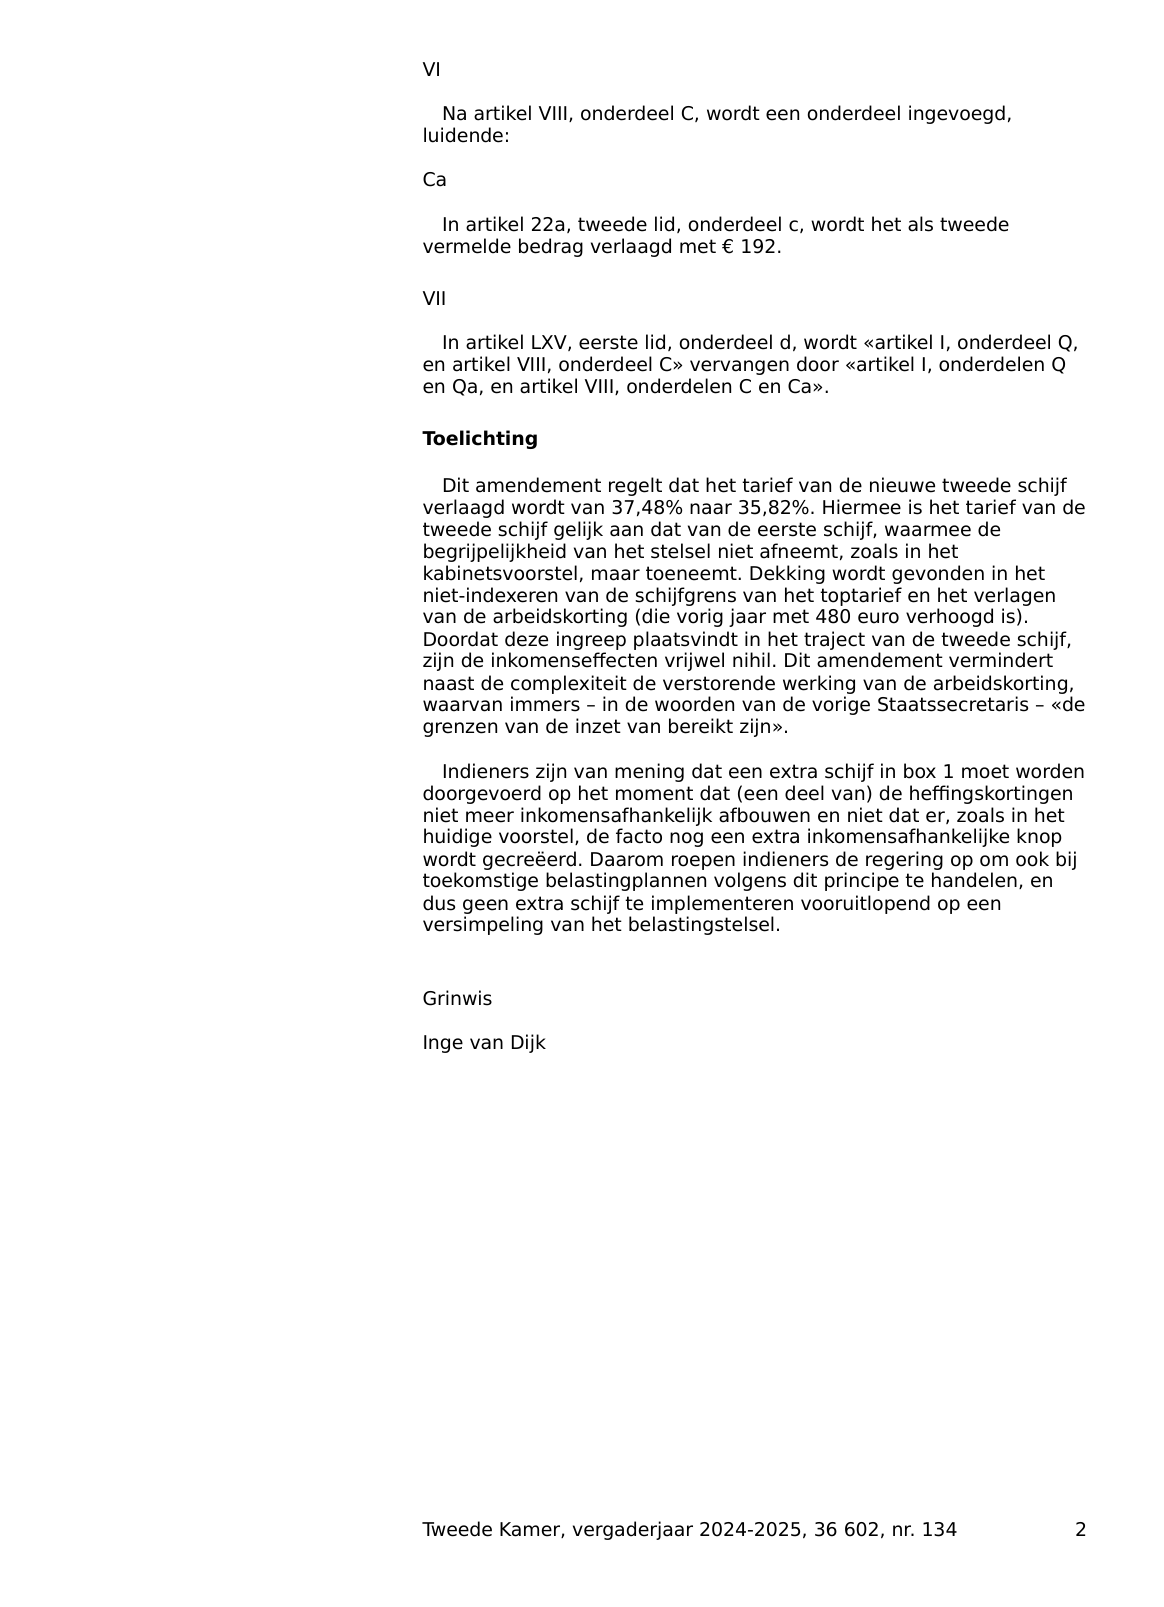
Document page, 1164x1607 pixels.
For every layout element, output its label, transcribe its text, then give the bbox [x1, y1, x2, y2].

text Grinwis Inge van Dijk [422, 966, 1087, 1054]
text Indieners zijn van mening dat een extra schijf in box 1 moet worden doorgevoerd op het moment dat (een deel van) de heffingskortingen niet meer inkomensafhankelijk afbouwen en niet dat er, zoals in het huidige voorstel, de facto nog een extra inkomensafhankelijke knop wordt gecreëerd. Daarom roepen indieners de regering op om ook bij toekomstige belastingplannen volgens dit principe te handelen, en dus geen extra schijf te implementeren vooruitlopend op een versimpeling van het belastingstelsel. [422, 761, 1087, 936]
subtitle VII [422, 287, 1087, 309]
text Dit amendement regelt dat het tarief van de nieuwe tweede schijf verlaagd wordt van 37,48% naar 35,82%. Hiermee is het tarief van de tweede schijf gelijk aan dat van de eerste schijf, waarmee de begrijpelijkheid van het stelsel niet afneemt, zoals in het kabinetsvoorstel, maar toeneemt. Dekking wordt gevonden in het niet-indexeren van de schijfgrens van het toptarief en het verlagen van de arbeidskorting (die vorig jaar met 480 euro verhoogd is). Doordat deze ingreep plaatsvindt in het traject van de tweede schijf, zijn de inkomenseffecten vrijwel nihil. Dit amendement vermindert naast de complexiteit de verstorende werking van de arbeidskorting, waarvan immers – in de woorden van de vorige Staatssecretaris – «de grenzen van de inzet van bereikt zijn». [422, 474, 1087, 738]
text In artikel LXV, eerste lid, onderdeel d, wordt «artikel I, onderdeel Q, en artikel VIII, onderdeel C» vervangen door «artikel I, onderdelen Q en Qa, en artikel VIII, onderdelen C en Ca». [422, 332, 1087, 398]
subtitle Toelichting [422, 428, 1087, 449]
text In artikel 22a, tweede lid, onderdeel c, wordt het als tweede vermelde bedrag verlaagd met € 192. [422, 213, 1087, 257]
text Ca [422, 169, 1087, 191]
subtitle VI [422, 59, 1087, 81]
text Na artikel VIII, onderdeel C, wordt een onderdeel ingevoegd, luidende: [422, 103, 1087, 147]
